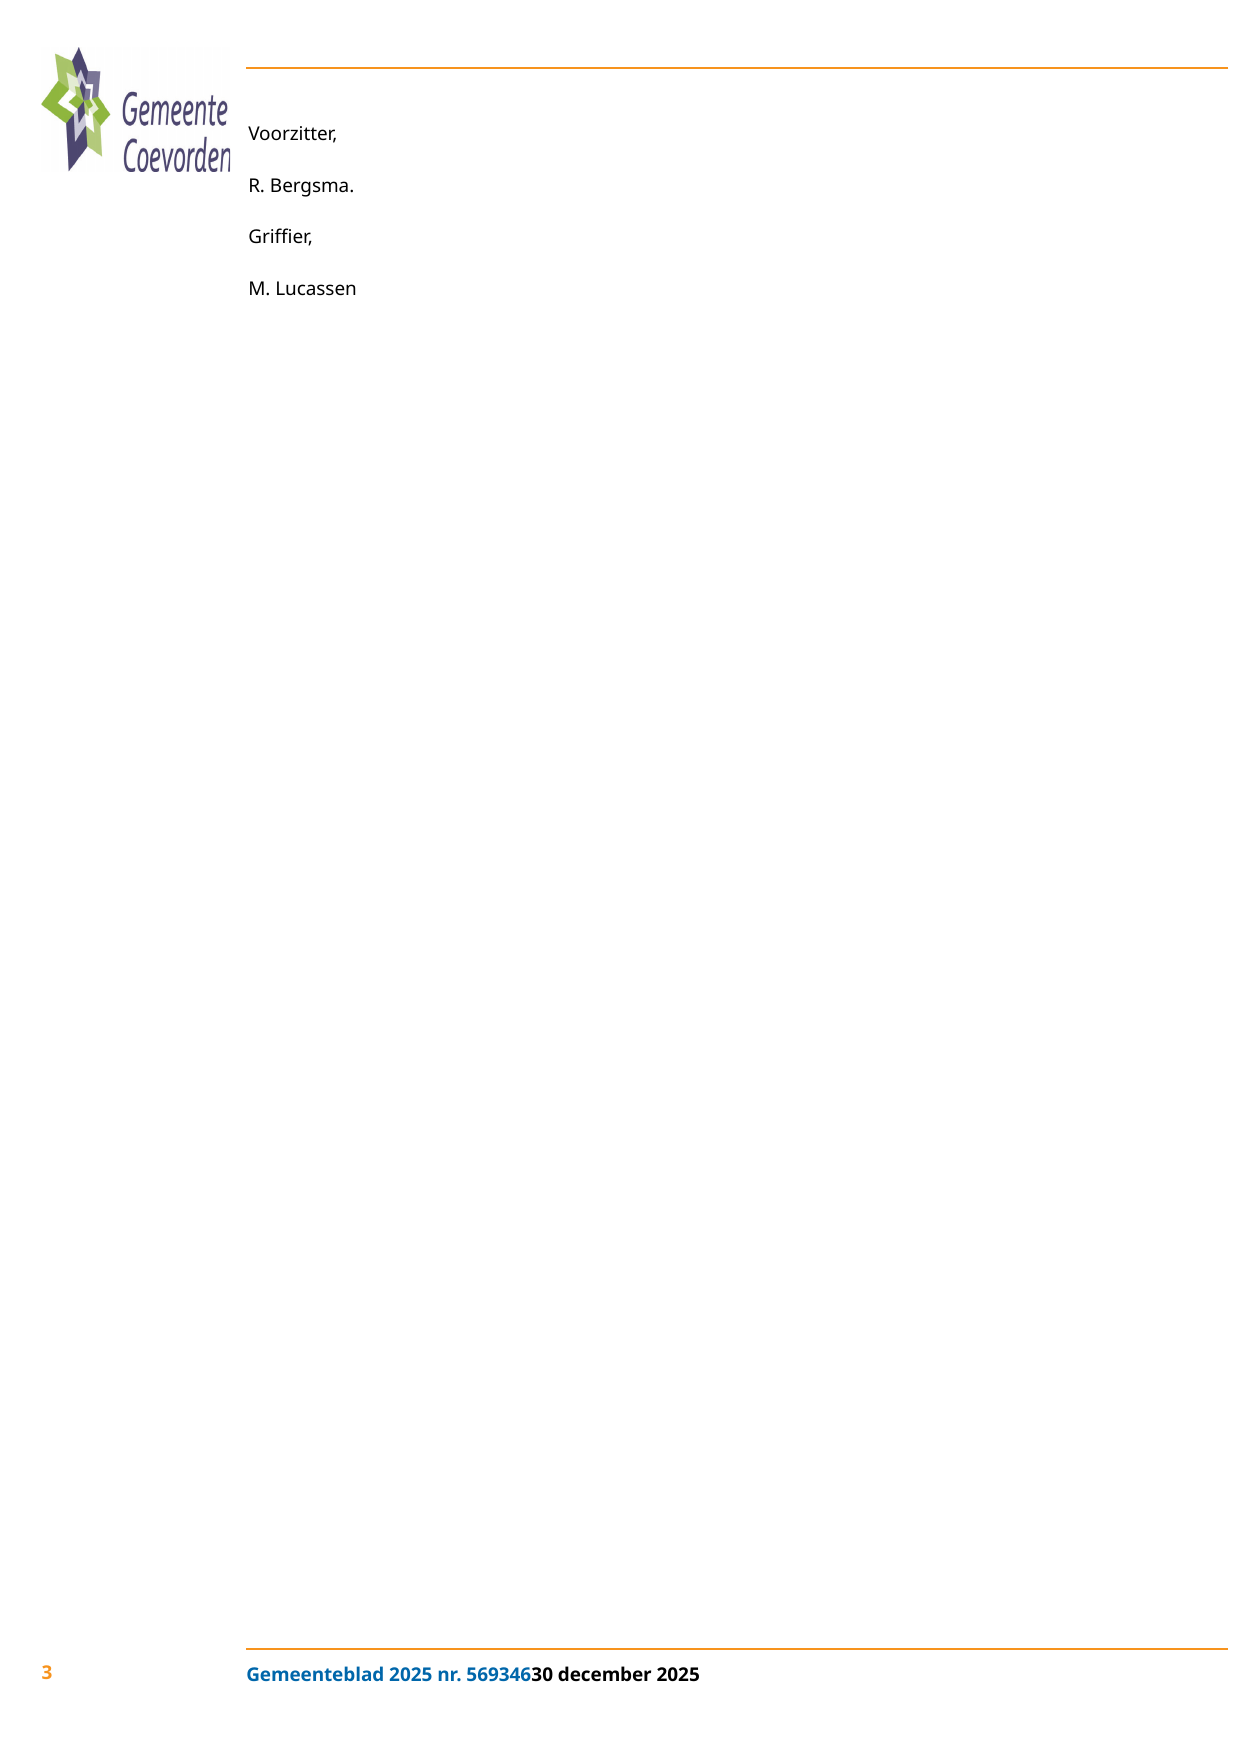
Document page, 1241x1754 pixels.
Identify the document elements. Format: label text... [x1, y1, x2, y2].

text R. Bergsma. [248, 172, 1152, 198]
text M. Lucassen [248, 275, 1152, 301]
text Griffier, [248, 223, 1152, 249]
picture [41, 47, 231, 172]
text Voorzitter, [248, 121, 1152, 146]
